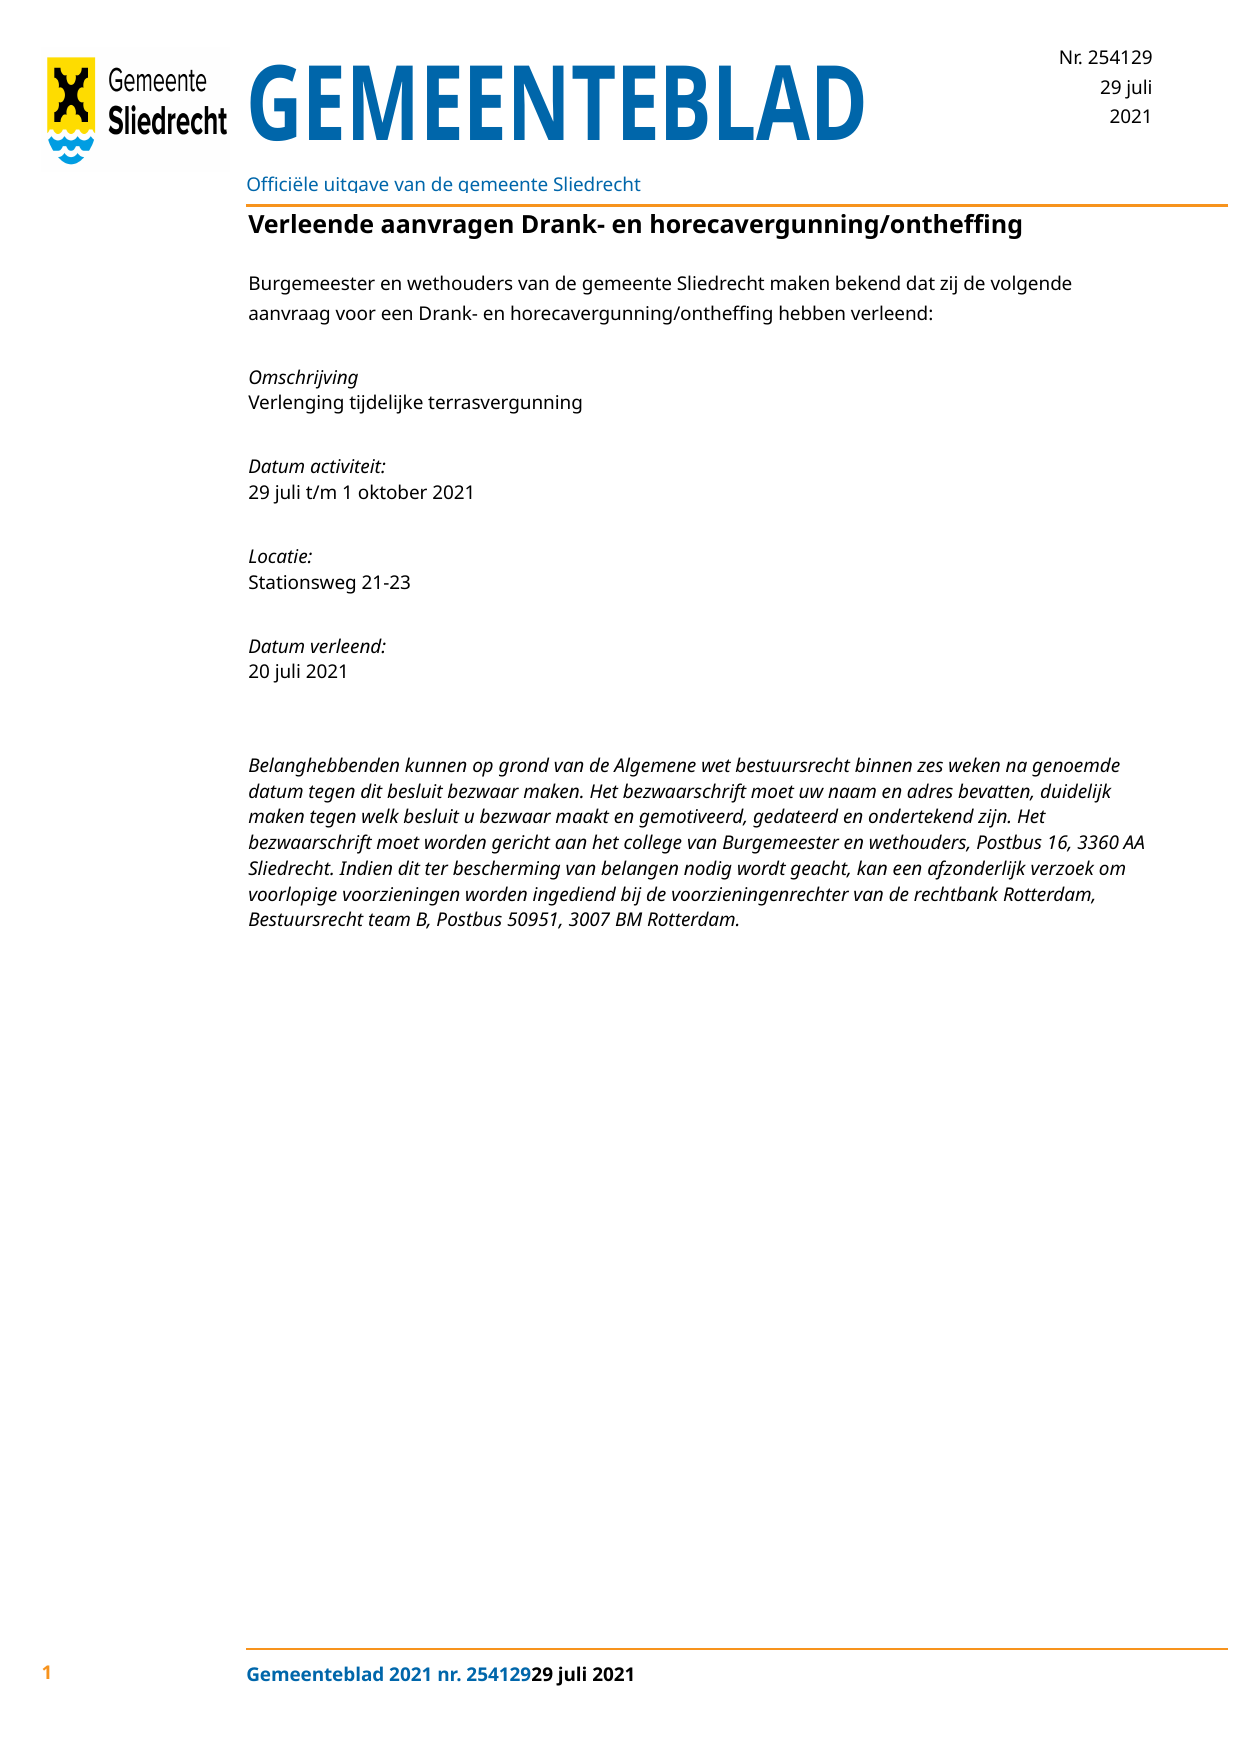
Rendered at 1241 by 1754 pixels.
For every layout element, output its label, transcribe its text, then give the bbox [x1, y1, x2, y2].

text 29 juli t/m 1 oktober 2021 [248, 479, 1152, 505]
text Omschrijving [248, 364, 1152, 389]
text Verleende aanvragen Drank- en horecavergunning/ontheffing [248, 207, 1152, 241]
text Locatie: [248, 543, 1152, 569]
text Stationsweg 21-23 [248, 569, 1152, 595]
text Datum verleend: [248, 633, 1152, 659]
text Burgemeester en wethouders van de gemeente Sliedrecht maken bekend dat zij de volgende aanvraag voor een Drank- en horecavergunning/ontheffing hebben verleend: [248, 270, 1152, 326]
text 20 juli 2021 [248, 659, 1152, 684]
text Belanghebbenden kunnen op grond van de Algemene wet bestuursrecht binnen zes weken na genoemde datum tegen dit besluit bezwaar maken. Het bezwaarschrift moet uw naam en adres bevatten, duidelijk maken tegen welk besluit u bezwaar maakt en gemotiveerd, gedateerd en ondertekend zijn. Het bezwaarschrift moet worden gericht aan het college van Burgemeester en wethouders, Postbus 16, 3360 AA Sliedrecht. Indien dit ter bescherming van belangen nodig wordt geacht, kan een afzonderlijk verzoek om voorlopige voorzieningen worden ingediend bij de voorzieningenrechter van de rechtbank Rotterdam, Bestuursrecht team B, Postbus 50951, 3007 BM Rotterdam. [248, 752, 1152, 932]
picture [41, 47, 231, 172]
text Verlenging tijdelijke terrasvergunning [248, 389, 1152, 415]
text Datum activiteit: [248, 453, 1152, 479]
